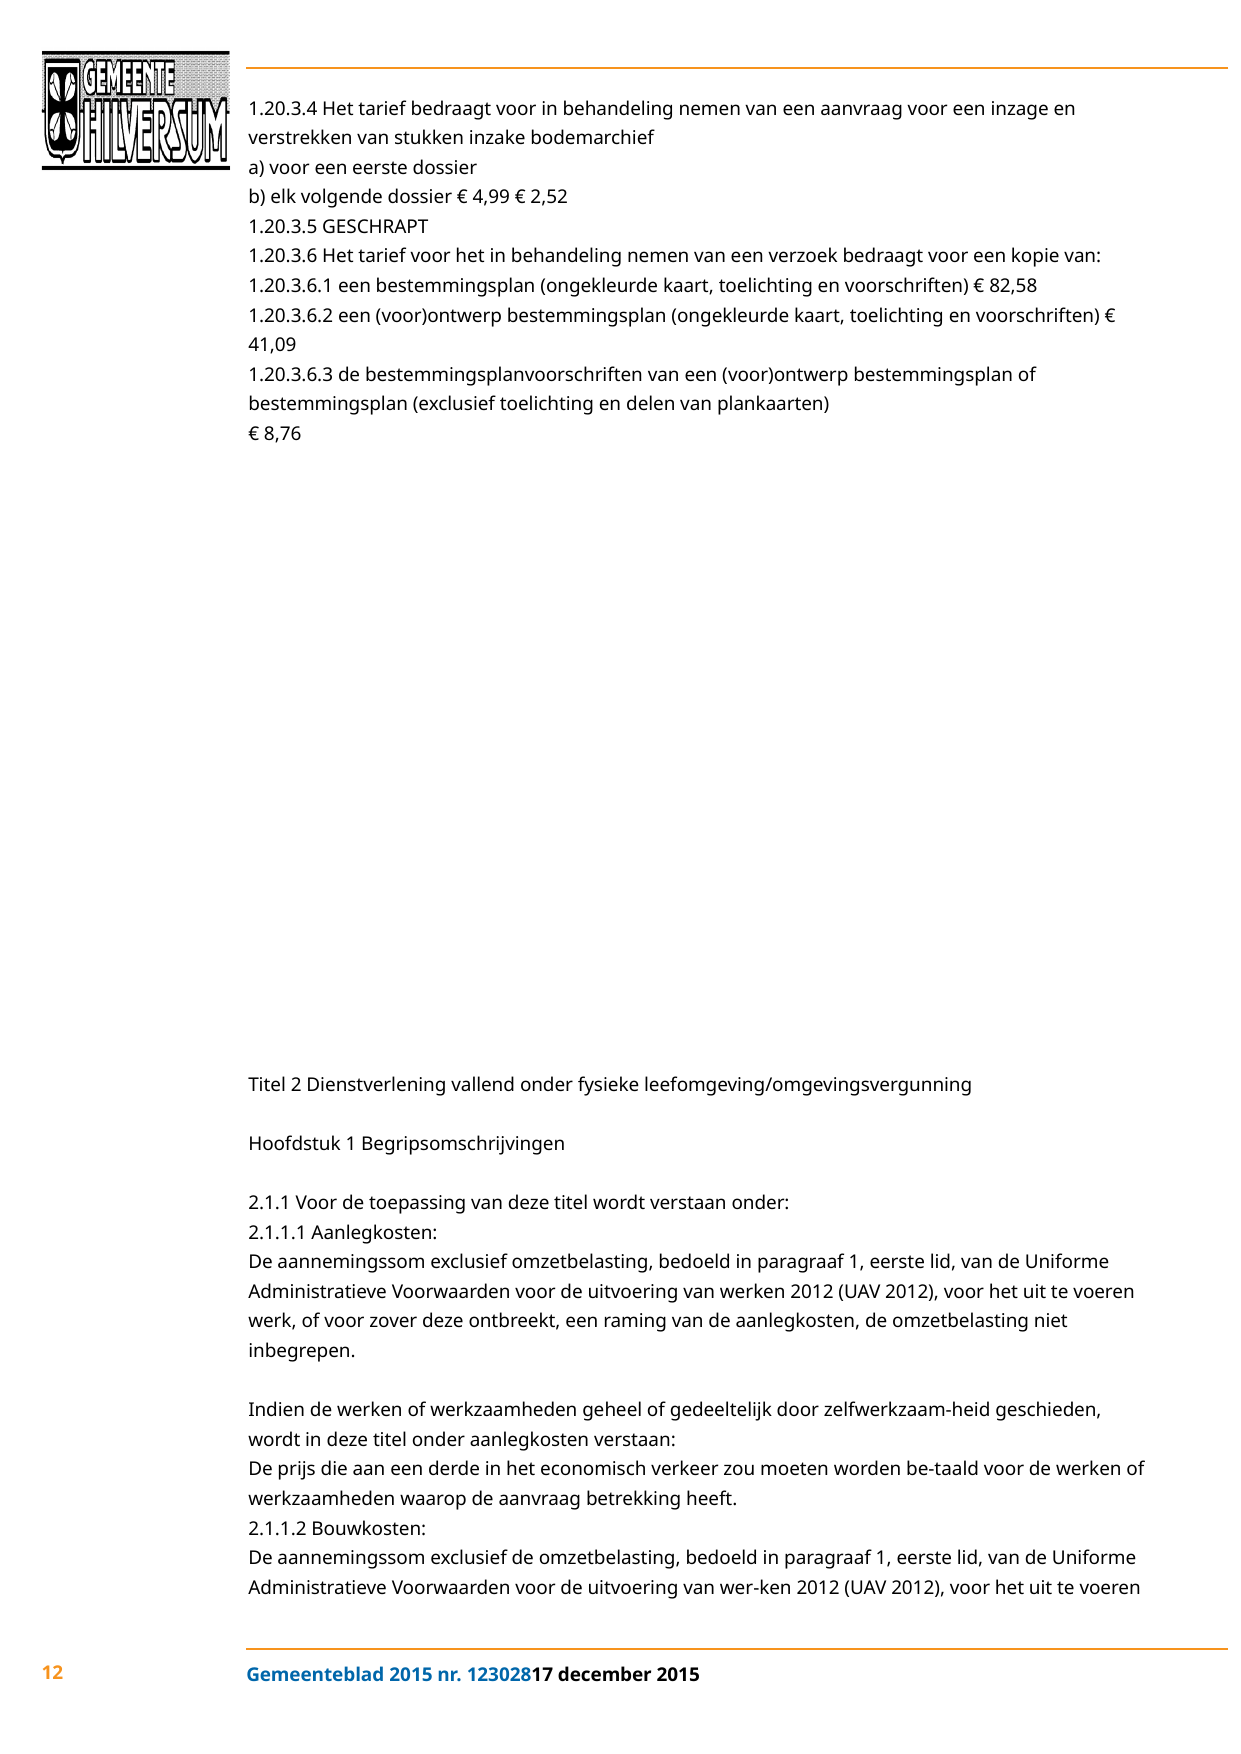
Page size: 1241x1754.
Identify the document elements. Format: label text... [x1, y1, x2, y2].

text Hoofdstuk 1 Begripsomschrijvingen [248, 1130, 1152, 1156]
text 1.20.3.6 Het tarief voor het in behandeling nemen van een verzoek bedraagt voor een kopie van: [248, 243, 1152, 268]
text 1.20.3.6.1 een bestemmingsplan (ongekleurde kaart, toelichting en voorschriften) € 82,58 [248, 272, 1152, 298]
text € 8,76 [248, 420, 1152, 446]
text 1.20.3.4 Het tarief bedraagt voor in behandeling nemen van een aanvraag voor een inzage en verstrekken van stukken inzake bodemarchief [248, 95, 1152, 150]
text 2.1.1.1 Aanlegkosten: [248, 1219, 1152, 1245]
text 1.20.3.6.3 de bestemmingsplanvoorschriften van een (voor)ontwerp bestemmingsplan of bestemmingsplan (exclusief toelichting en delen van plankaarten) [248, 361, 1152, 416]
text 1.20.3.6.2 een (voor)ontwerp bestemmingsplan (ongekleurde kaart, toelichting en voorschriften) € 41,09 [248, 302, 1152, 357]
text Indien de werken of werkzaamheden geheel of gedeeltelijk door zelfwerkzaam-heid geschieden, wordt in deze titel onder aanlegkosten verstaan: [248, 1396, 1152, 1452]
text De aannemingssom exclusief de omzetbelasting, bedoeld in paragraaf 1, eerste lid, van de Uniforme Administratieve Voorwaarden voor de uitvoering van wer-ken 2012 (UAV 2012), voor het uit te voeren [248, 1544, 1152, 1600]
picture [41, 47, 231, 172]
text De prijs die aan een derde in het economisch verkeer zou moeten worden be-taald voor de werken of werkzaamheden waarop de aanvraag betrekking heeft. [248, 1456, 1152, 1511]
text 1.20.3.5 GESCHRAPT [248, 213, 1152, 239]
text De aannemingssom exclusief omzetbelasting, bedoeld in paragraaf 1, eerste lid, van de Uniforme Administratieve Voorwaarden voor de uitvoering van werken 2012 (UAV 2012), voor het uit te voeren werk, of voor zover deze ontbreekt, een raming van de aanlegkosten, de omzetbelasting niet inbegrepen. [248, 1248, 1152, 1363]
text 2.1.1.2 Bouwkosten: [248, 1515, 1152, 1541]
text Titel 2 Dienstverlening vallend onder fysieke leefomgeving/omgevingsvergunning [248, 1071, 1152, 1097]
text 2.1.1 Voor de toepassing van deze titel wordt verstaan onder: [248, 1189, 1152, 1215]
text a) voor een eerste dossier [248, 154, 1152, 180]
text b) elk volgende dossier € 4,99 € 2,52 [248, 183, 1152, 209]
